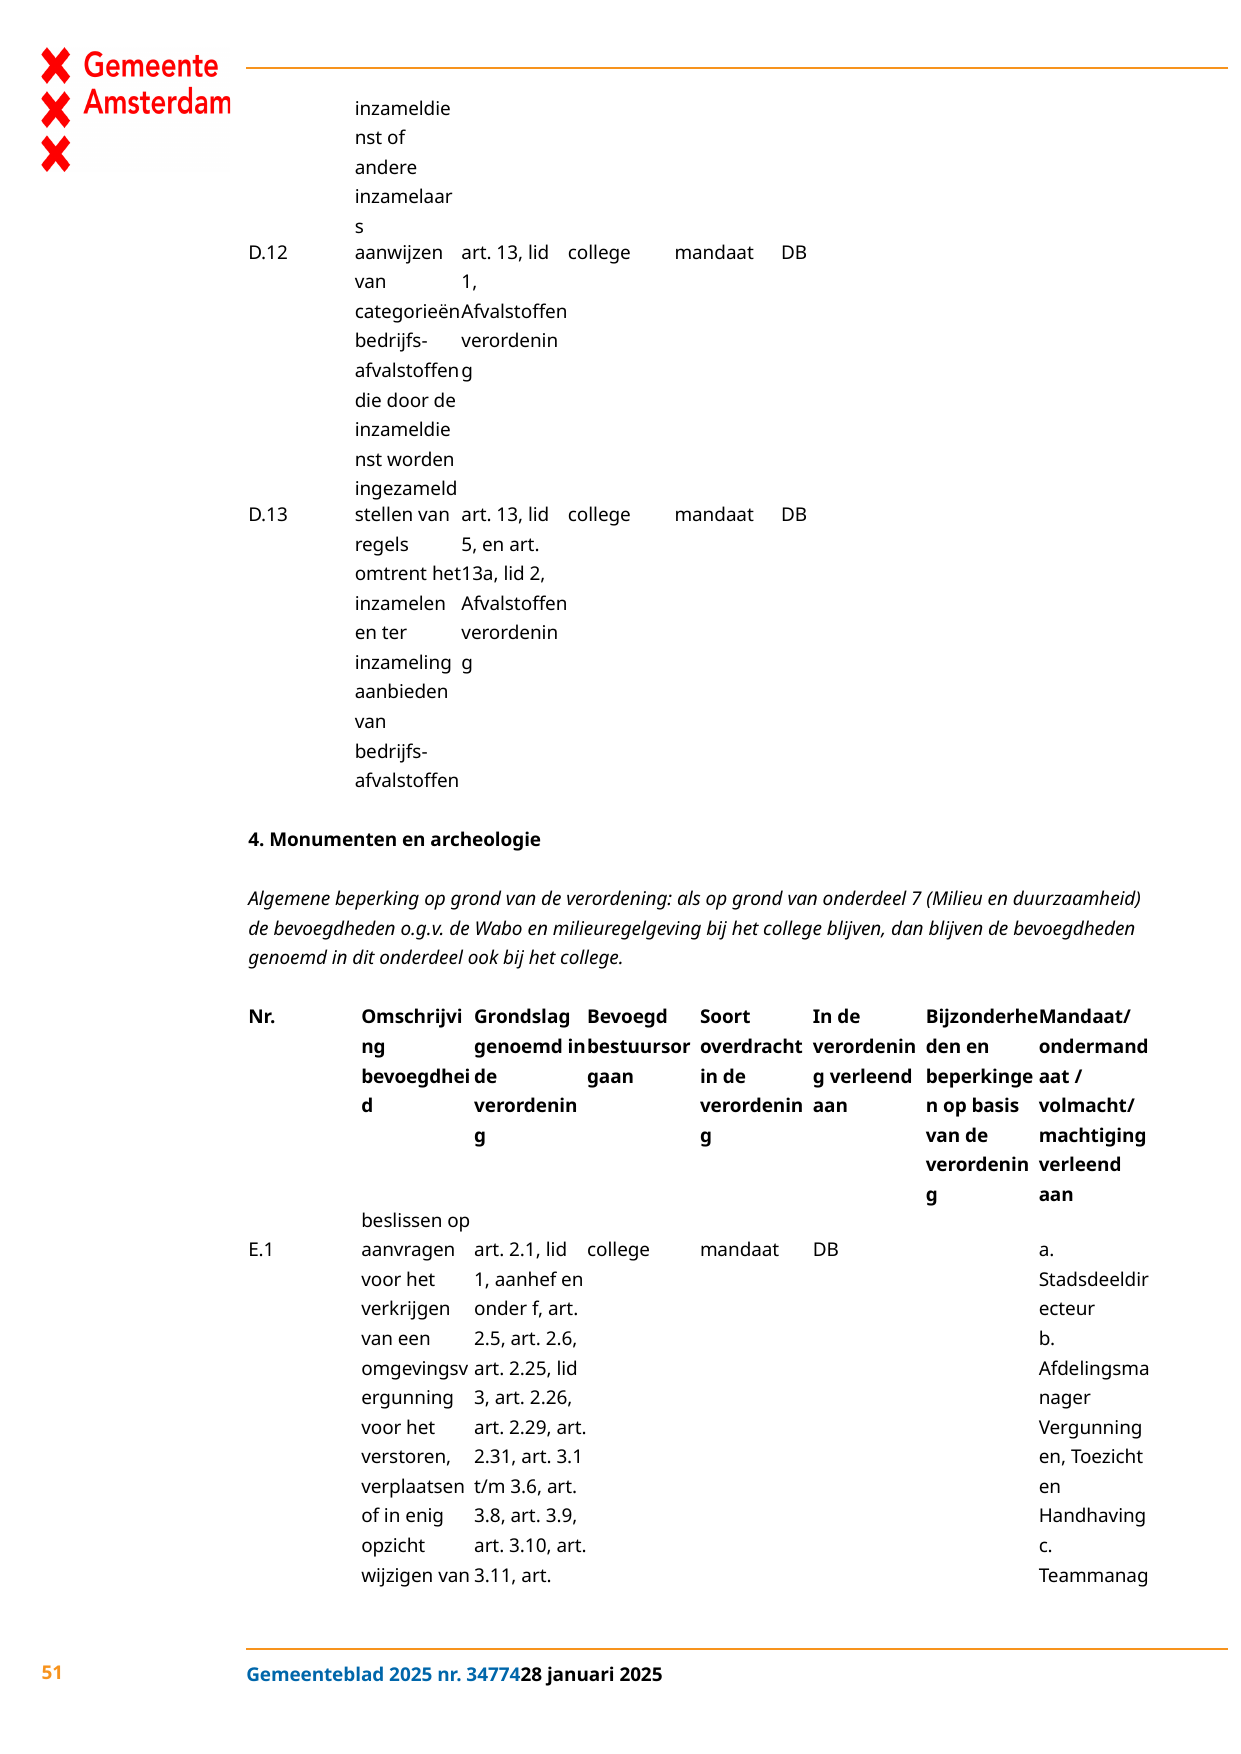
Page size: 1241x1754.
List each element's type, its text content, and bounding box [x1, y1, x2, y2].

table_cell college [568, 239, 674, 501]
table_cell a. Stadsdeeldirecteur b. Afdelingsmanager Vergunningen, Toezicht en Handhaving c. Teammanag [1039, 1207, 1152, 1588]
table_cell [248, 95, 354, 239]
table_cell [568, 95, 674, 239]
table_cell mandaat [674, 239, 781, 501]
table_cell [1003, 501, 1152, 793]
text Algemene beperking op grond van de verordening: als op grond van onderdeel 7 (Milieu en duurzaamheid) de bevoegdheden o.g.v. de Wabo en milieuregelgeving bij het college blijven, dan blijven de bevoegdheden genoemd in dit onderdeel ook bij het college. [248, 885, 1152, 970]
table_cell [781, 95, 887, 239]
table_cell [926, 1207, 1038, 1588]
table_cell mandaat [674, 501, 781, 793]
table_cell D.13 [248, 501, 354, 793]
table_header Nr. [248, 1004, 361, 1207]
table_cell [461, 95, 568, 239]
table_cell [888, 239, 1003, 501]
table_cell art. 13, lid 1, Afvalstoffenverordening [461, 239, 568, 501]
table_cell DB [781, 239, 887, 501]
table_cell college [587, 1207, 700, 1588]
table_cell beslissen op aanvragen voor het verkrijgen van een omgevingsvergunning voor het verstoren, verplaatsen of in enig opzicht wijzigen van [361, 1207, 474, 1588]
table_cell D.12 [248, 239, 354, 501]
table_header Mandaat/ ondermandaat / volmacht/machtiging verleend aan [1039, 1004, 1152, 1207]
table_cell E.1 [248, 1207, 361, 1588]
table_header Omschrijving bevoegdheid [361, 1004, 474, 1207]
table_header Soort overdracht in de verordening [700, 1004, 813, 1207]
picture [41, 47, 231, 172]
table_cell [1003, 95, 1152, 239]
table_cell art. 2.1, lid 1, aanhef en onder f, art. 2.5, art. 2.6, art. 2.25, lid 3, art. 2.26, art. 2.29, art. 2.31, art. 3.1 t/m 3.6, art. 3.8, art. 3.9, art. 3.10, art. 3.11, art. [474, 1207, 587, 1588]
table_header Grondslag genoemd in de verordening [474, 1004, 587, 1207]
table_cell [1003, 239, 1152, 501]
table_cell inzameldienst of andere inzamelaars [355, 95, 461, 239]
table_cell DB [781, 501, 887, 793]
table_cell [674, 95, 781, 239]
table_cell art. 13, lid 5, en art. 13a, lid 2, Afvalstoffenverordening [461, 501, 568, 793]
table_header Bijzonderheden en beperkingen op basis van de verordening [926, 1004, 1038, 1207]
table_cell [888, 95, 1003, 239]
table_cell college [568, 501, 674, 793]
table_header Bevoegd bestuursorgaan [587, 1004, 700, 1207]
table_cell mandaat [700, 1207, 813, 1588]
text 4. Monumenten en archeologie [248, 826, 1152, 852]
table_cell DB [813, 1207, 926, 1588]
table_header In de verordening verleend aan [813, 1004, 926, 1207]
table_cell stellen van regels omtrent het inzamelen en ter inzameling aanbieden van bedrijfs-afvalstoffen [355, 501, 461, 793]
table_cell [888, 501, 1003, 793]
table_cell aanwijzen van categorieën bedrijfs-afvalstoffen die door de inzameldienst worden ingezameld [355, 239, 461, 501]
